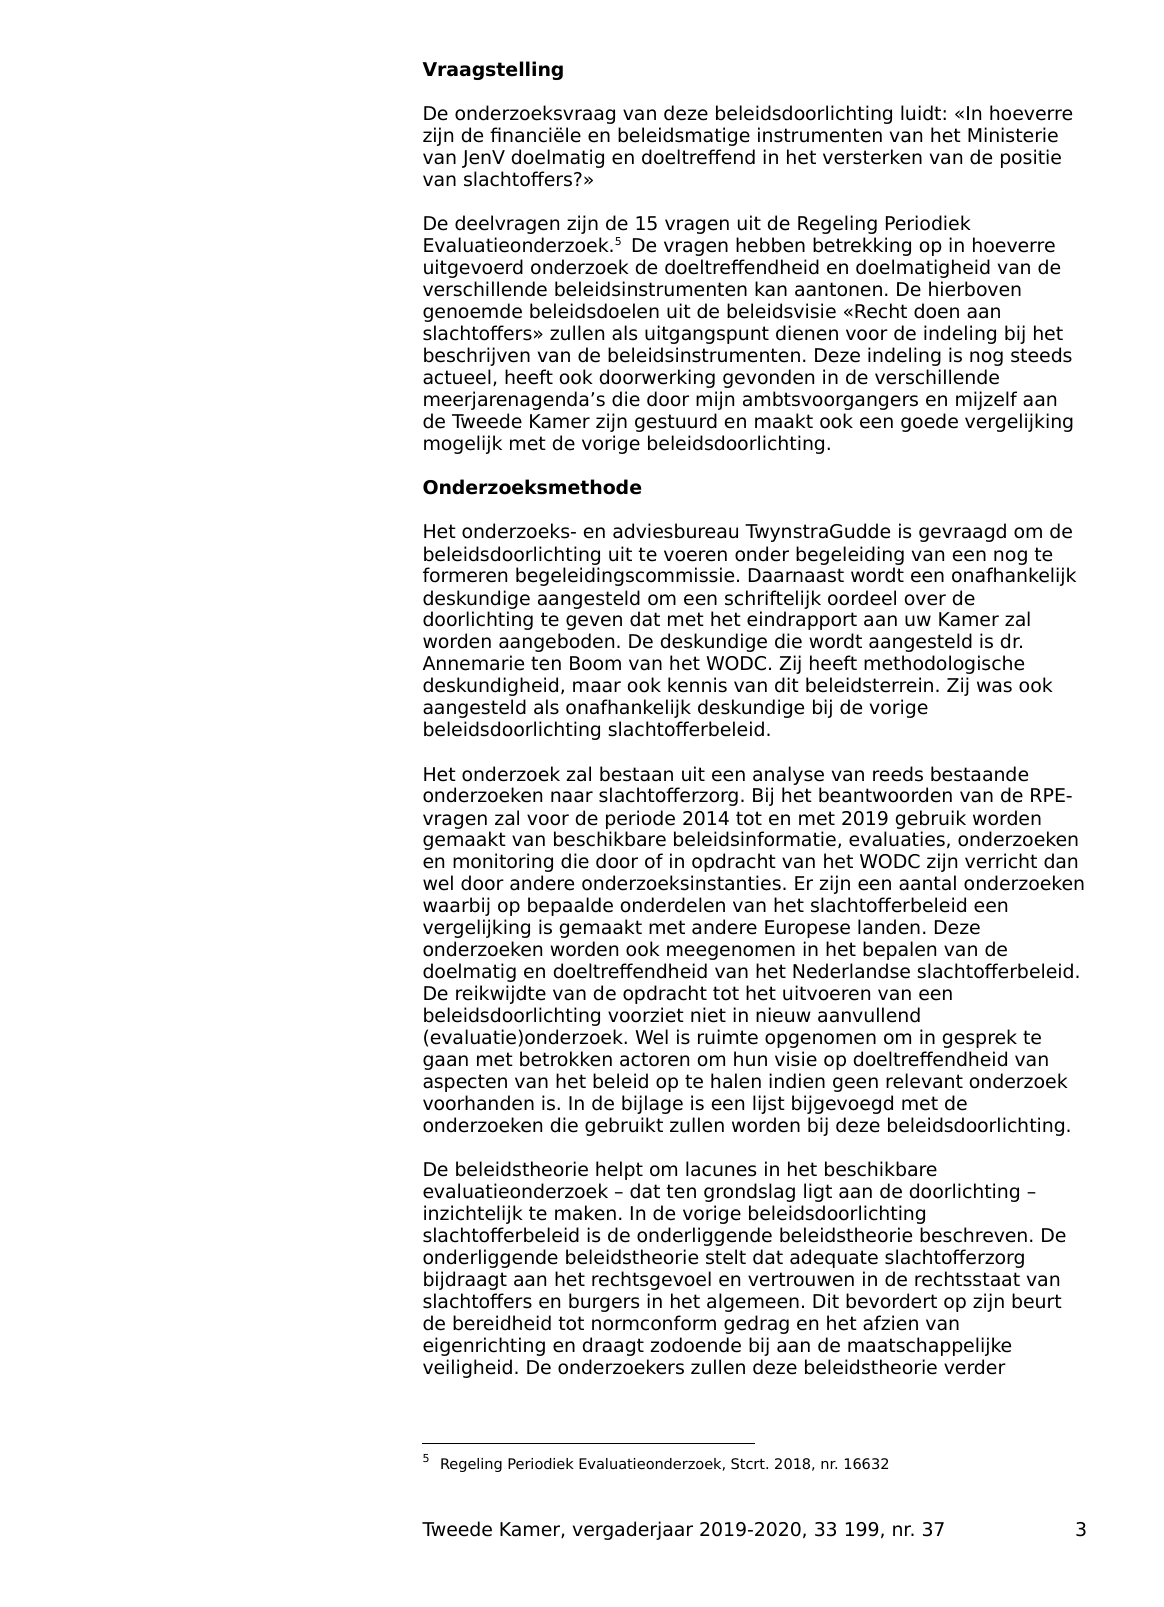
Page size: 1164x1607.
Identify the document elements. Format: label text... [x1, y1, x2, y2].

subtitle Vraagstelling [422, 59, 1087, 81]
text De beleidstheorie helpt om lacunes in het beschikbare evaluatieonderzoek – dat ten grondslag ligt aan de doorlichting – inzichtelijk te maken. In de vorige beleidsdoorlichting slachtofferbeleid is de onderliggende beleidstheorie beschreven. De onderliggende beleidstheorie stelt dat adequate slachtofferzorg bijdraagt aan het rechtsgevoel en vertrouwen in de rechtsstaat van slachtoffers en burgers in het algemeen. Dit bevordert op zijn beurt de bereidheid tot normconform gedrag en het afzien van eigenrichting en draagt zodoende bij aan de maatschappelijke veiligheid. De onderzoekers zullen deze beleidstheorie verder [422, 1159, 1087, 1379]
text Het onderzoeks- en adviesbureau TwynstraGudde is gevraagd om de beleidsdoorlichting uit te voeren onder begeleiding van een nog te formeren begeleidingscommissie. Daarnaast wordt een onafhankelijk deskundige aangesteld om een schriftelijk oordeel over de doorlichting te geven dat met het eindrapport aan uw Kamer zal worden aangeboden. De deskundige die wordt aangesteld is dr. Annemarie ten Boom van het WODC. Zij heeft methodologische deskundigheid, maar ook kennis van dit beleidsterrein. Zij was ook aangesteld als onafhankelijk deskundige bij de vorige beleidsdoorlichting slachtofferbeleid. [422, 521, 1087, 741]
text De onderzoeksvraag van deze beleidsdoorlichting luidt: «In hoeverre zijn de financiële en beleidsmatige instrumenten van het Ministerie van JenV doelmatig en doeltreffend in het versterken van de positie van slachtoffers?» [422, 103, 1087, 191]
subtitle Onderzoeksmethode [422, 477, 1087, 499]
text De deelvragen zijn de 15 vragen uit de Regeling Periodiek Evaluatieonderzoek. De vragen hebben betrekking op in hoeverre uitgevoerd onderzoek de doeltreffendheid en doelmatigheid van de verschillende beleidsinstrumenten kan aantonen. De hierboven genoemde beleidsdoelen uit de beleidsvisie «Recht doen aan slachtoffers» zullen als uitgangspunt dienen voor de indeling bij het beschrijven van de beleidsinstrumenten. Deze indeling is nog steeds actueel, heeft ook doorwerking gevonden in de verschillende meerjarenagenda’s die door mijn ambtsvoorgangers en mijzelf aan de Tweede Kamer zijn gestuurd en maakt ook een goede vergelijking mogelijk met de vorige beleidsdoorlichting. [422, 213, 1087, 455]
text Regeling Periodiek Evaluatieonderzoek, Stcrt. 2018, nr. 16632 [422, 1452, 1087, 1474]
text Het onderzoek zal bestaan uit een analyse van reeds bestaande onderzoeken naar slachtofferzorg. Bij het beantwoorden van de RPE-vragen zal voor de periode 2014 tot en met 2019 gebruik worden gemaakt van beschikbare beleidsinformatie, evaluaties, onderzoeken en monitoring die door of in opdracht van het WODC zijn verricht dan wel door andere onderzoeksinstanties. Er zijn een aantal onderzoeken waarbij op bepaalde onderdelen van het slachtofferbeleid een vergelijking is gemaakt met andere Europese landen. Deze onderzoeken worden ook meegenomen in het bepalen van de doelmatig en doeltreffendheid van het Nederlandse slachtofferbeleid. De reikwijdte van de opdracht tot het uitvoeren van een beleidsdoorlichting voorziet niet in nieuw aanvullend (evaluatie)onderzoek. Wel is ruimte opgenomen om in gesprek te gaan met betrokken actoren om hun visie op doeltreffendheid van aspecten van het beleid op te halen indien geen relevant onderzoek voorhanden is. In de bijlage is een lijst bijgevoegd met de onderzoeken die gebruikt zullen worden bij deze beleidsdoorlichting. [422, 763, 1087, 1137]
